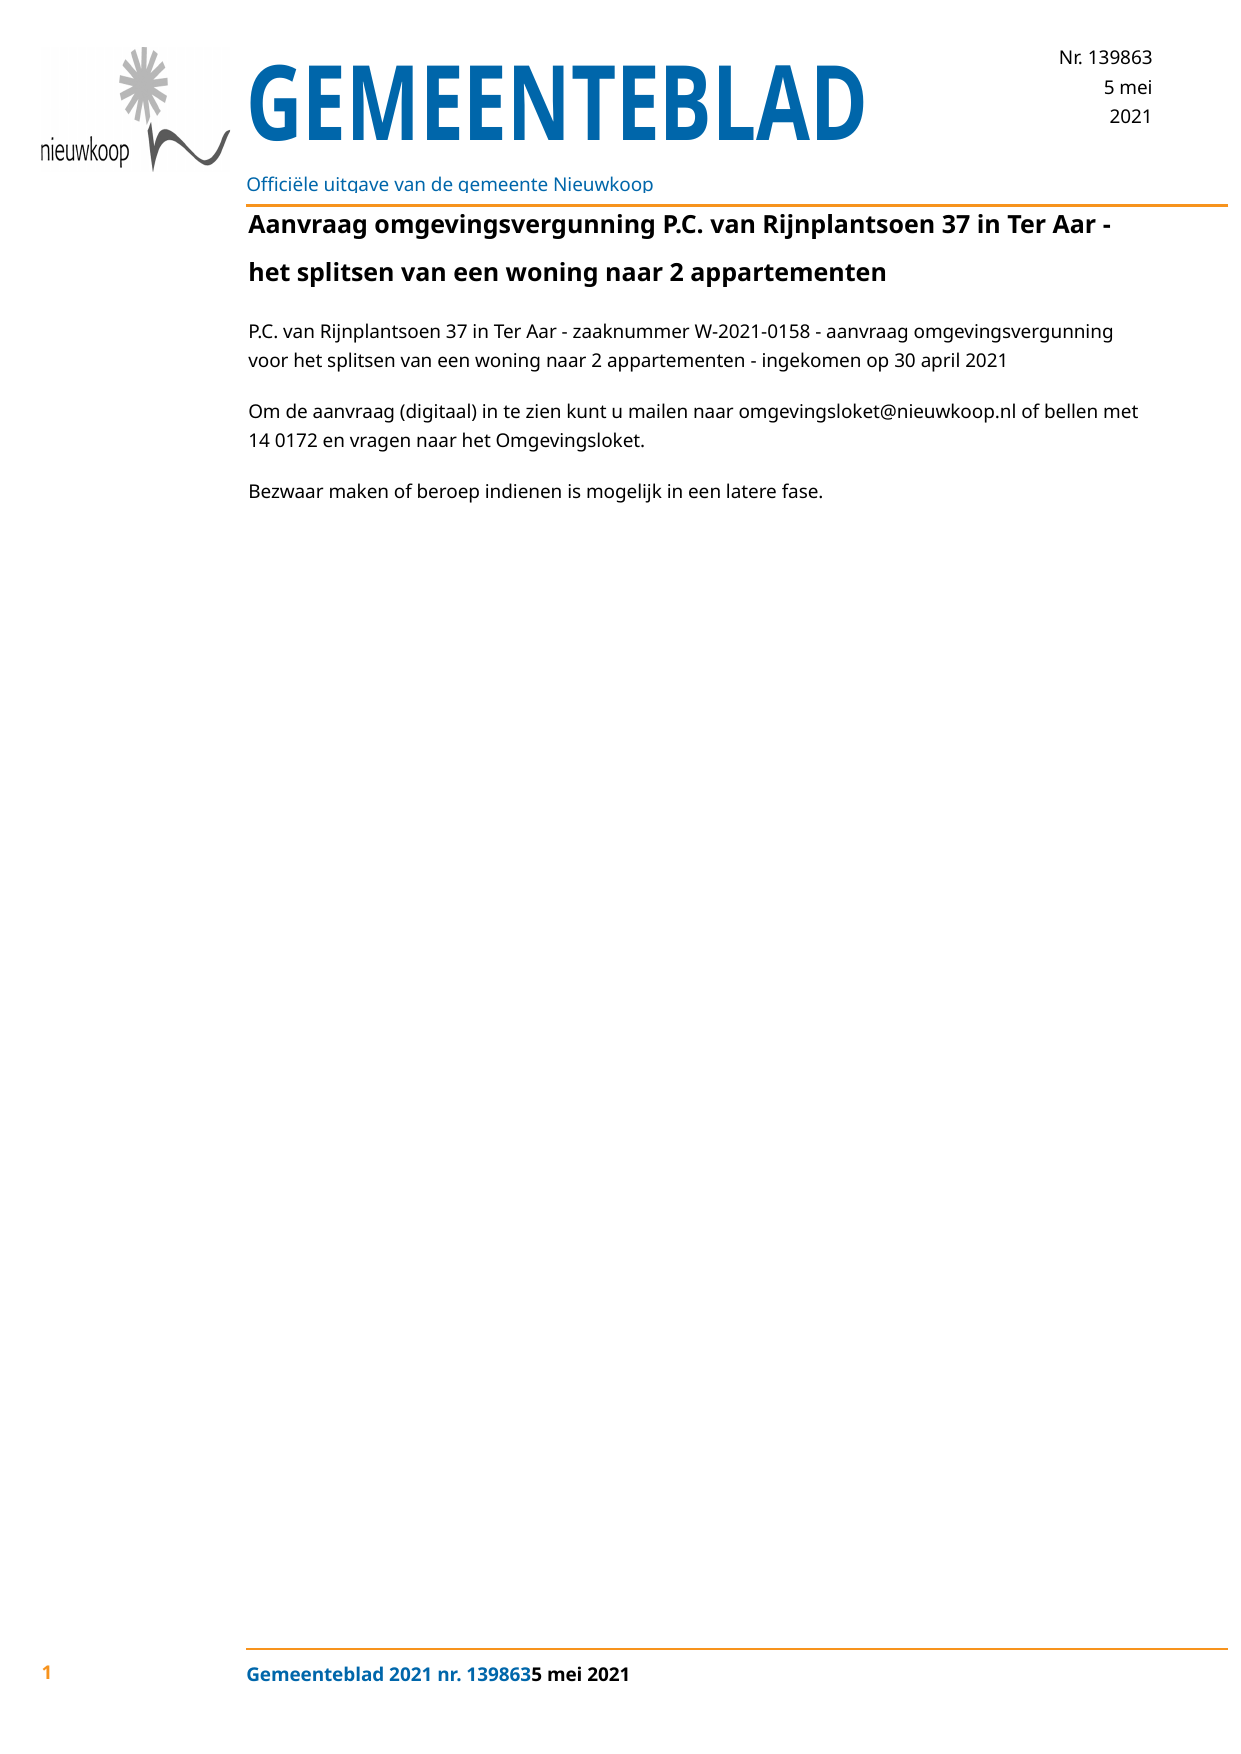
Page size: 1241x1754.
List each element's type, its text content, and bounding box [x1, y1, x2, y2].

text Aanvraag omgevingsvergunning P.C. van Rijnplantsoen 37 in Ter Aar - het splitsen van een woning naar 2 appartementen [248, 207, 1152, 288]
picture [41, 47, 231, 172]
text Bezwaar maken of beroep indienen is mogelijk in een latere fase. [248, 478, 1152, 504]
text Om de aanvraag (digitaal) in te zien kunt u mailen naar omgevingsloket@nieuwkoop.nl of bellen met 14 0172 en vragen naar het Omgevingsloket. [248, 398, 1152, 453]
text P.C. van Rijnplantsoen 37 in Ter Aar - zaaknummer W-2021-0158 - aanvraag omgevingsvergunning voor het splitsen van een woning naar 2 appartementen - ingekomen op 30 april 2021 [248, 318, 1152, 373]
